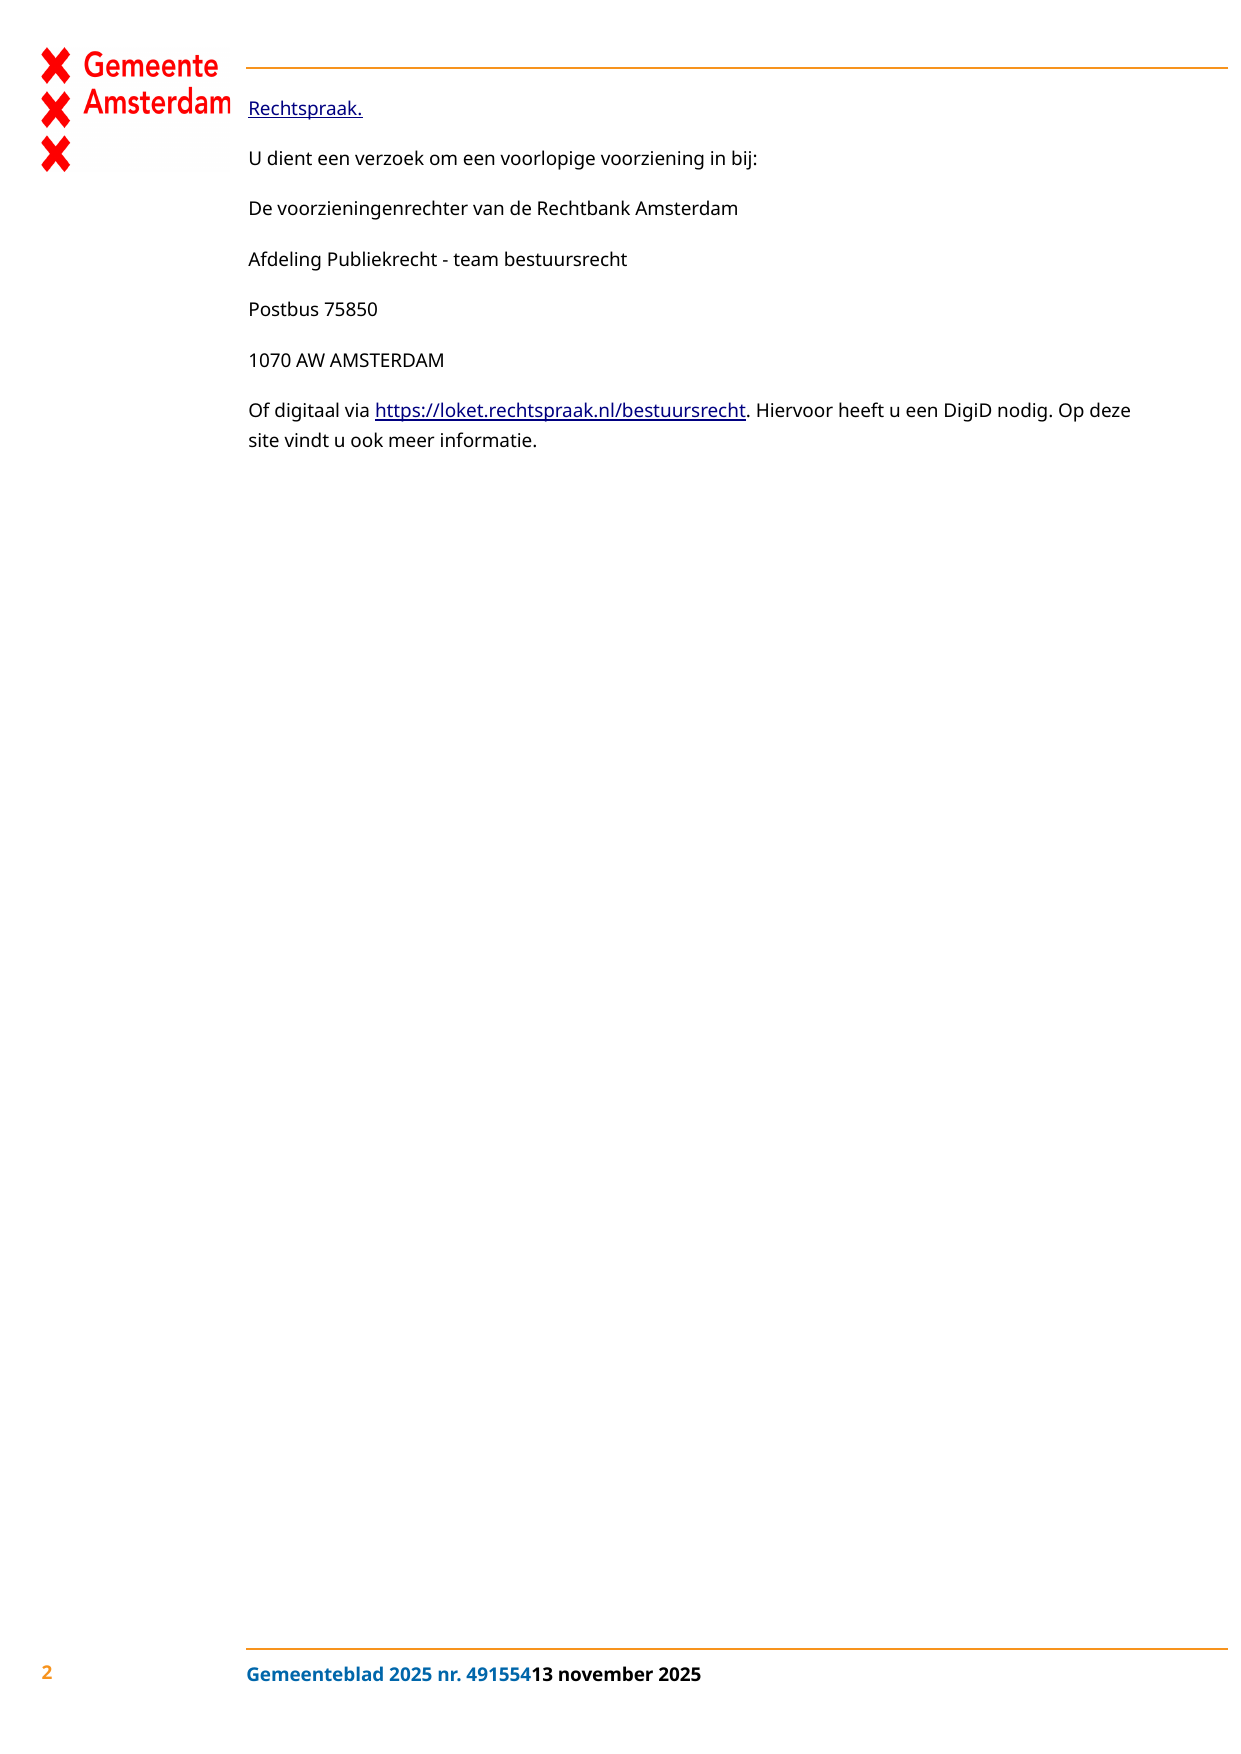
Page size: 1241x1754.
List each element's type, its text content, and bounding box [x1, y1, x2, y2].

text De voorzieningenrechter van de Rechtbank Amsterdam [248, 196, 1152, 221]
text Afdeling Publiekrecht - team bestuursrecht [248, 246, 1152, 272]
text Rechtspraak. [248, 95, 1152, 121]
text 1070 AW AMSTERDAM [248, 347, 1152, 373]
picture [41, 47, 231, 172]
text U dient een verzoek om een voorlopige voorziening in bij: [248, 145, 1152, 171]
text Postbus 75850 [248, 296, 1152, 322]
text Of digitaal via https://loket.rechtspraak.nl/bestuursrecht. Hiervoor heeft u een DigiD nodig. Op deze site vindt u ook meer informatie. [248, 397, 1152, 453]
